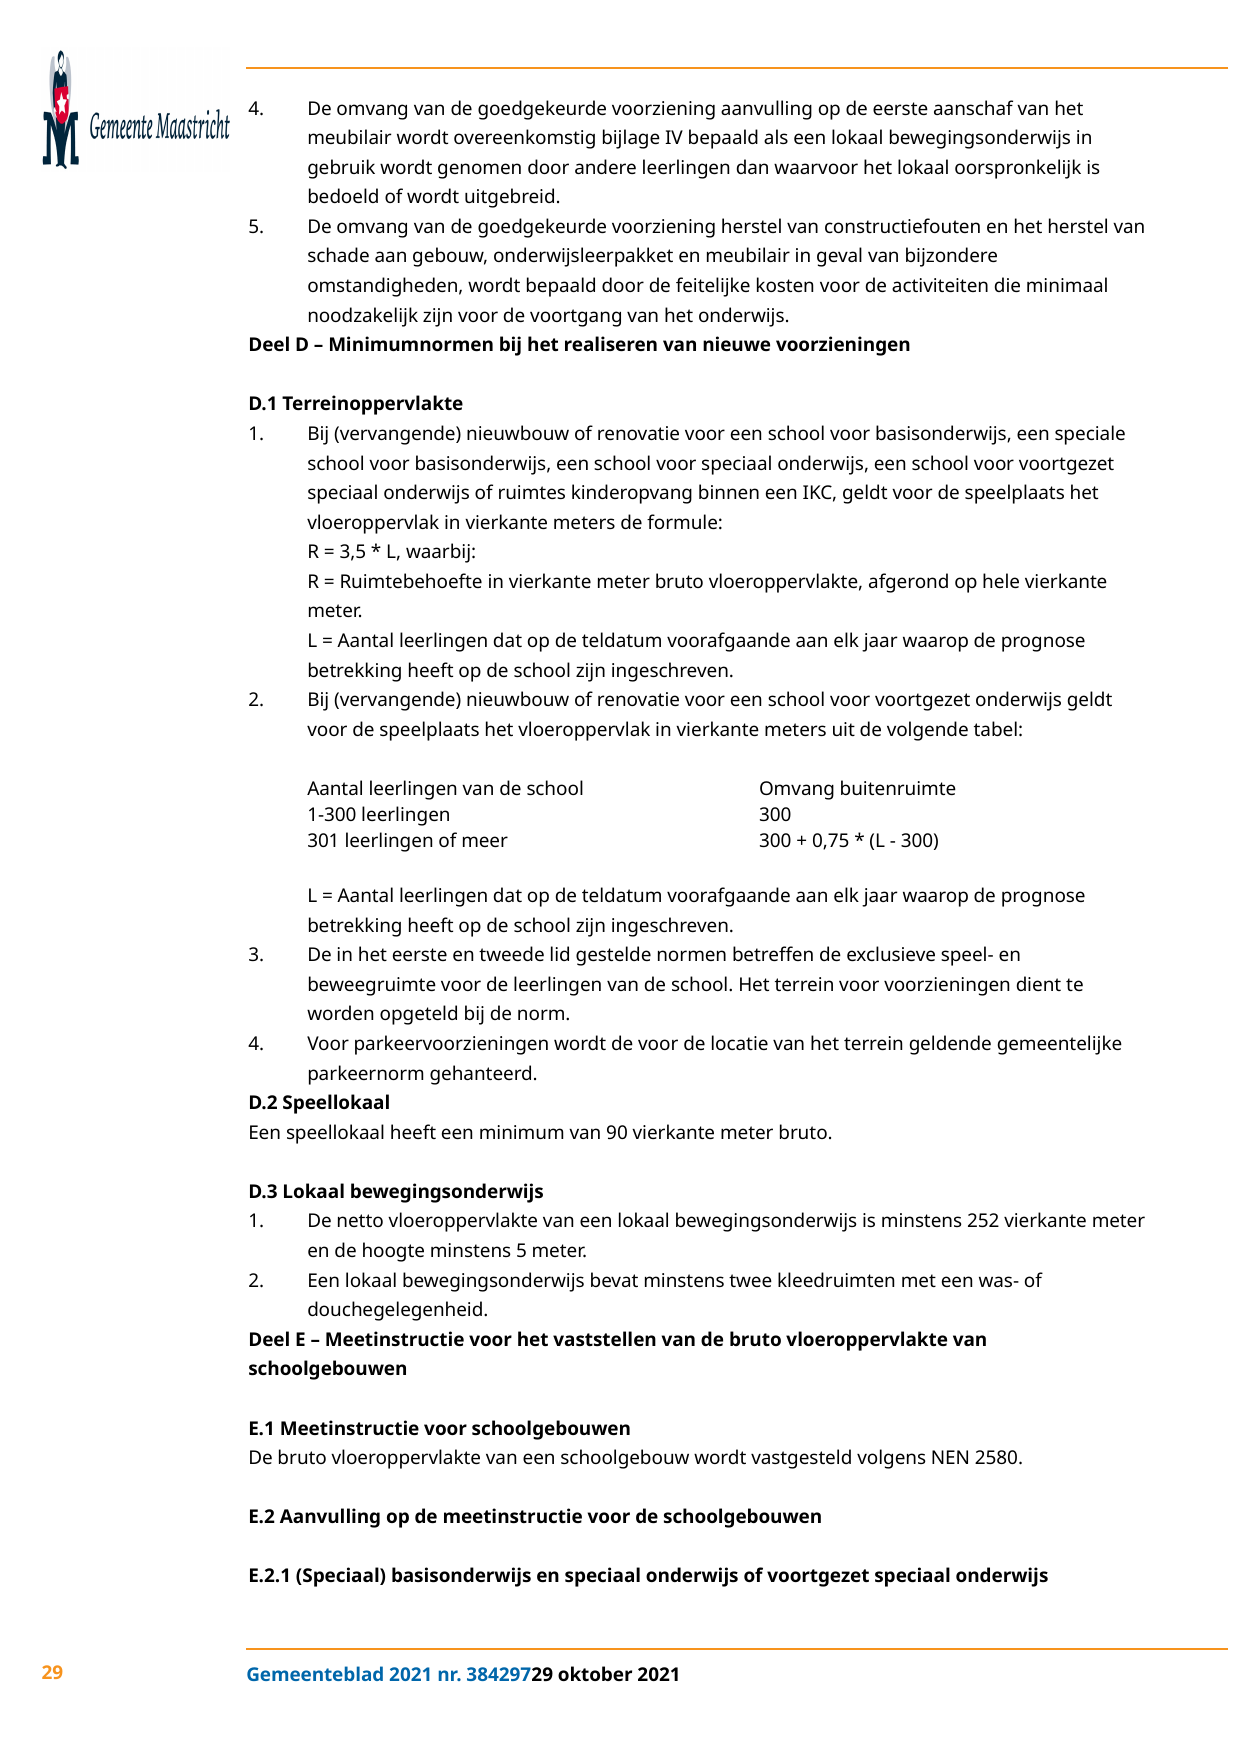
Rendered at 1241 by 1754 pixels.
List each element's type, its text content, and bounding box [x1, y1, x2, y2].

table_cell 300 + 0,75 * (L - 300) [759, 827, 1211, 852]
list De omvang van de goedgekeurde voorziening aanvulling op de eerste aanschaf van het meubilair wordt overeenkomstig bijlage IV bepaald als een lokaal bewegingsonderwijs in gebruik wordt genomen door andere leerlingen dan waarvoor het lokaal oorspronkelijk is bedoeld of wordt uitgebreid. [248, 95, 1152, 209]
table_cell 300 [759, 801, 1211, 827]
list Een lokaal bewegingsonderwijs bevat minstens twee kleedruimten met een was- of douchegelegenheid. [248, 1267, 1152, 1322]
table_header Aantal leerlingen van de school [307, 775, 759, 801]
picture [41, 47, 231, 172]
text D.1 Terreinoppervlakte [248, 391, 1152, 416]
list L = Aantal leerlingen dat op de teldatum voorafgaande aan elk jaar waarop de prognose betrekking heeft op de school zijn ingeschreven. [248, 882, 1152, 937]
text D.2 Speellokaal [248, 1089, 1152, 1115]
list De netto vloeroppervlakte van een lokaal bewegingsonderwijs is minstens 252 vierkante meter en de hoogte minstens 5 meter. [248, 1208, 1152, 1263]
text E.1 Meetinstructie voor schoolgebouwen [248, 1415, 1152, 1440]
table_cell 301 leerlingen of meer [307, 827, 759, 852]
list Bij (vervangende) nieuwbouw of renovatie voor een school voor voortgezet onderwijs geldt voor de speelplaats het vloeroppervlak in vierkante meters uit de volgende tabel: [248, 686, 1152, 742]
text Deel E – Meetinstructie voor het vaststellen van de bruto vloeroppervlakte van schoolgebouwen [248, 1326, 1152, 1381]
table_header Omvang buitenruimte [759, 775, 1211, 801]
list R = 3,5 * L, waarbij: [248, 538, 1152, 564]
text E.2.1 (Speciaal) basisonderwijs en speciaal onderwijs of voortgezet speciaal onderwijs [248, 1563, 1152, 1588]
text D.3 Lokaal bewegingsonderwijs [248, 1178, 1152, 1204]
text De bruto vloeroppervlakte van een schoolgebouw wordt vastgesteld volgens NEN 2580. [248, 1444, 1152, 1470]
list R = Ruimtebehoefte in vierkante meter bruto vloeroppervlakte, afgerond op hele vierkante meter. [248, 568, 1152, 623]
list Voor parkeervoorzieningen wordt de voor de locatie van het terrein geldende gemeentelijke parkeernorm gehanteerd. [248, 1030, 1152, 1085]
list De omvang van de goedgekeurde voorziening herstel van constructiefouten en het herstel van schade aan gebouw, onderwijsleerpakket en meubilair in geval van bijzondere omstandigheden, wordt bepaald door de feitelijke kosten voor de activiteiten die minimaal noodzakelijk zijn voor de voortgang van het onderwijs. [248, 213, 1152, 328]
text E.2 Aanvulling op de meetinstructie voor de schoolgebouwen [248, 1503, 1152, 1529]
list De in het eerste en tweede lid gestelde normen betreffen de exclusieve speel- en beweegruimte voor de leerlingen van de school. Het terrein voor voorzieningen dient te worden opgeteld bij de norm. [248, 941, 1152, 1026]
table_cell 1-300 leerlingen [307, 801, 759, 827]
text Deel D – Minimumnormen bij het realiseren van nieuwe voorzieningen [248, 331, 1152, 357]
list L = Aantal leerlingen dat op de teldatum voorafgaande aan elk jaar waarop de prognose betrekking heeft op de school zijn ingeschreven. [248, 627, 1152, 683]
text Een speellokaal heeft een minimum van 90 vierkante meter bruto. [248, 1119, 1152, 1144]
list Bij (vervangende) nieuwbouw of renovatie voor een school voor basisonderwijs, een speciale school voor basisonderwijs, een school voor speciaal onderwijs, een school voor voortgezet speciaal onderwijs of ruimtes kinderopvang binnen een IKC, geldt voor de speelplaats het vloeroppervlak in vierkante meters de formule: [248, 420, 1152, 535]
